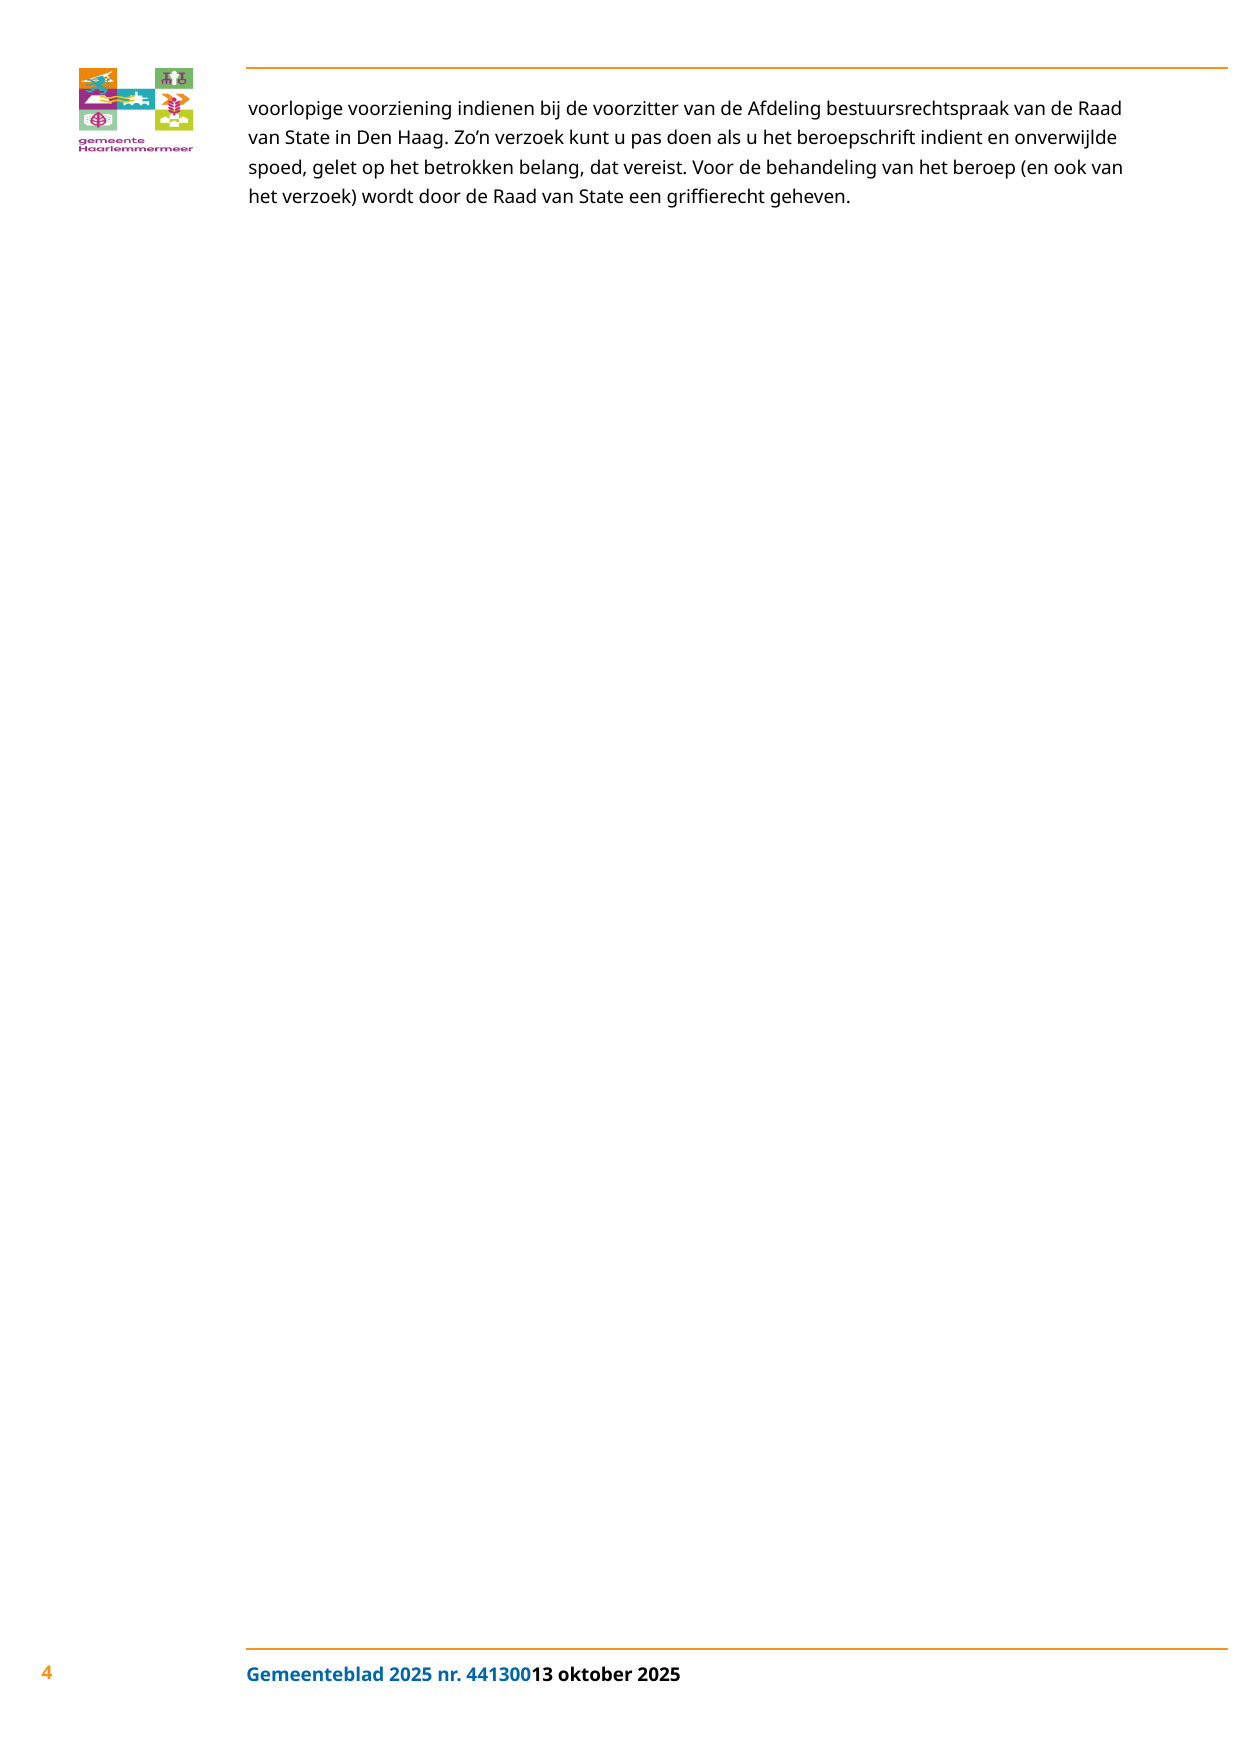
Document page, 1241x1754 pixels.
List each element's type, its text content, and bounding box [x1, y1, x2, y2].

picture [41, 47, 231, 172]
text voorlopige voorziening indienen bij de voorzitter van de Afdeling bestuursrechtspraak van de Raad van State in Den Haag. Zo’n verzoek kunt u pas doen als u het beroepschrift indient en onverwijlde spoed, gelet op het betrokken belang, dat vereist. Voor de behandeling van het beroep (en ook van het verzoek) wordt door de Raad van State een griffierecht geheven. [248, 95, 1152, 209]
